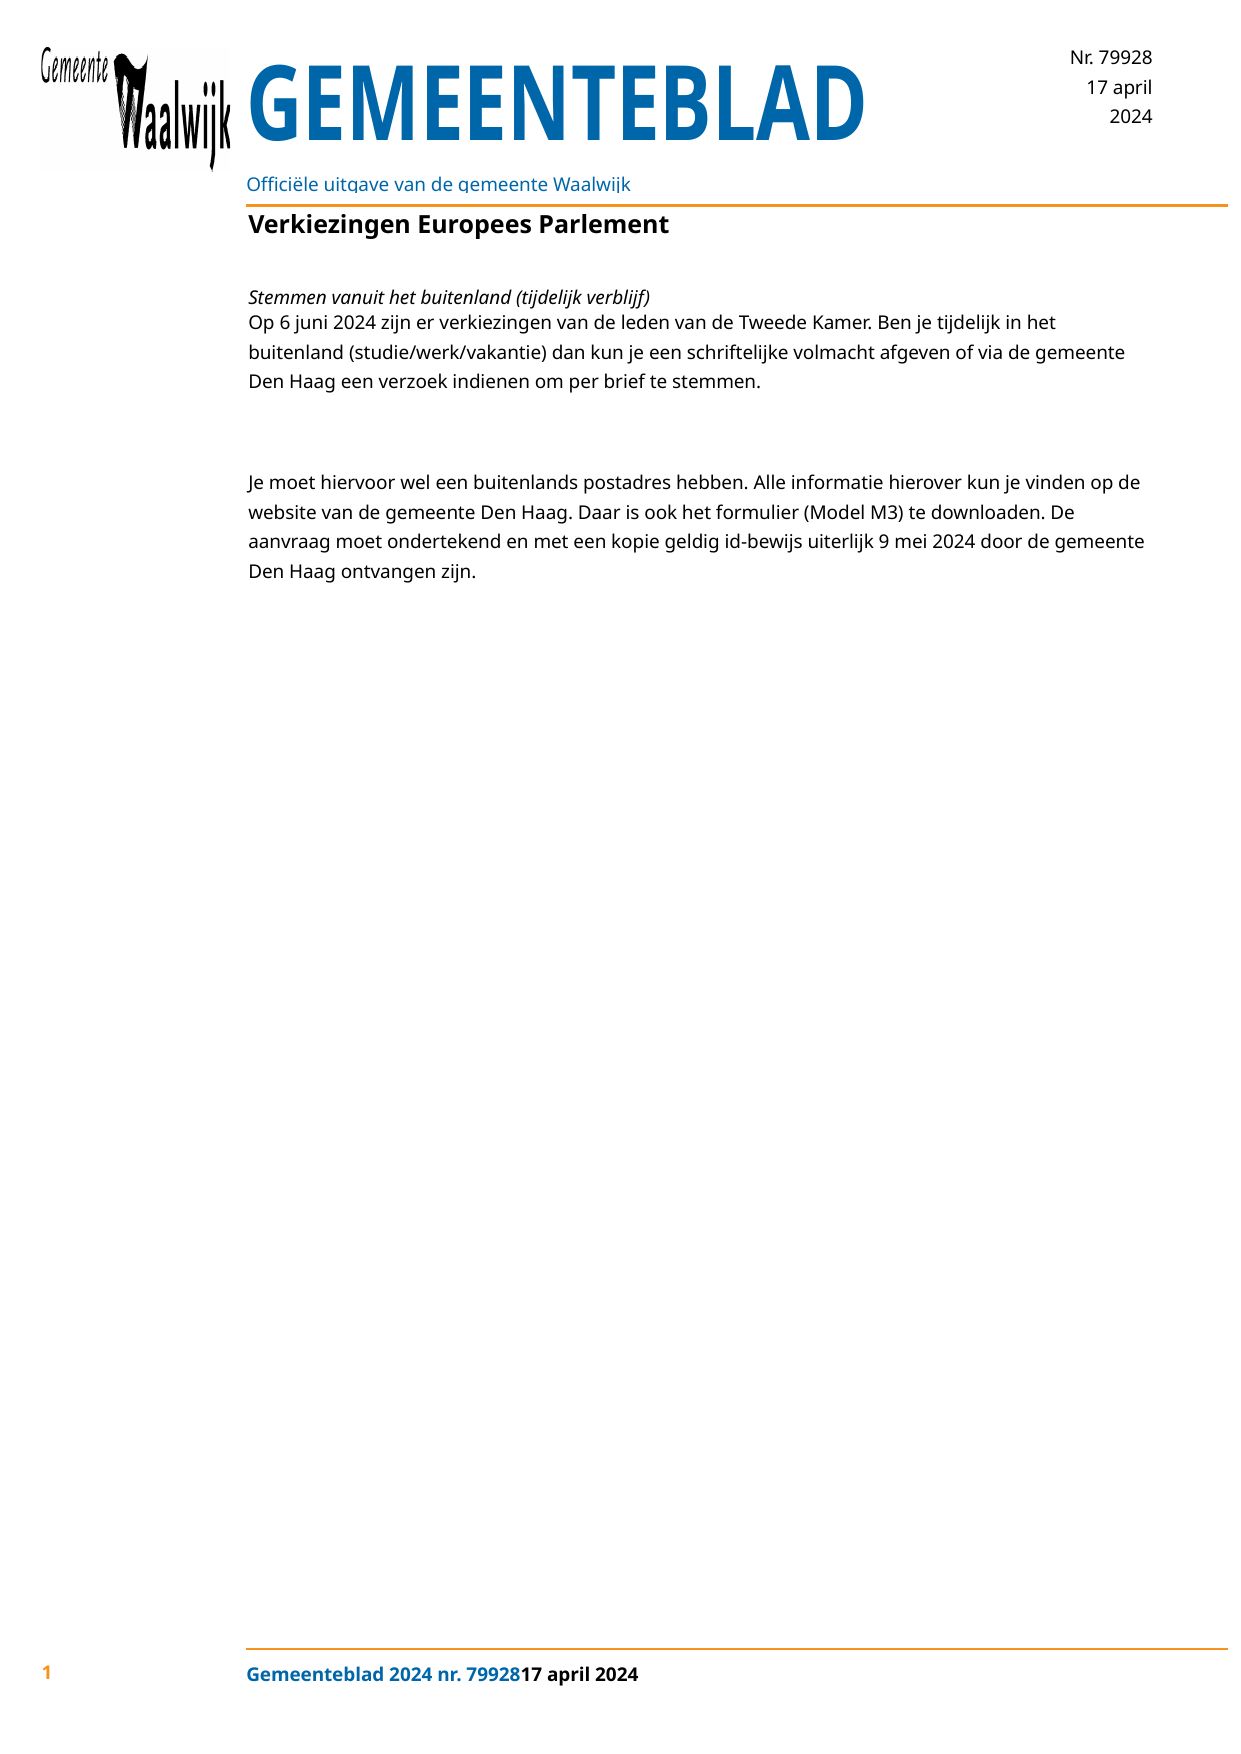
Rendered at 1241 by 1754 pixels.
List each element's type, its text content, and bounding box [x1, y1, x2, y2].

picture [41, 47, 231, 172]
text Je moet hiervoor wel een buitenlands postadres hebben. Alle informatie hierover kun je vinden op de website van de gemeente Den Haag. Daar is ook het formulier (Model M3) te downloaden. De aanvraag moet ondertekend en met een kopie geldig id-bewijs uiterlijk 9 mei 2024 door de gemeente Den Haag ontvangen zijn. [248, 469, 1152, 584]
text Verkiezingen Europees Parlement [248, 207, 1152, 241]
text Op 6 juni 2024 zijn er verkiezingen van de leden van de Tweede Kamer. Ben je tijdelijk in het buitenland (studie/werk/vakantie) dan kun je een schriftelijke volmacht afgeven of via de gemeente Den Haag een verzoek indienen om per brief te stemmen. [248, 309, 1152, 394]
text Stemmen vanuit het buitenland (tijdelijk verblijf) [248, 284, 1152, 309]
